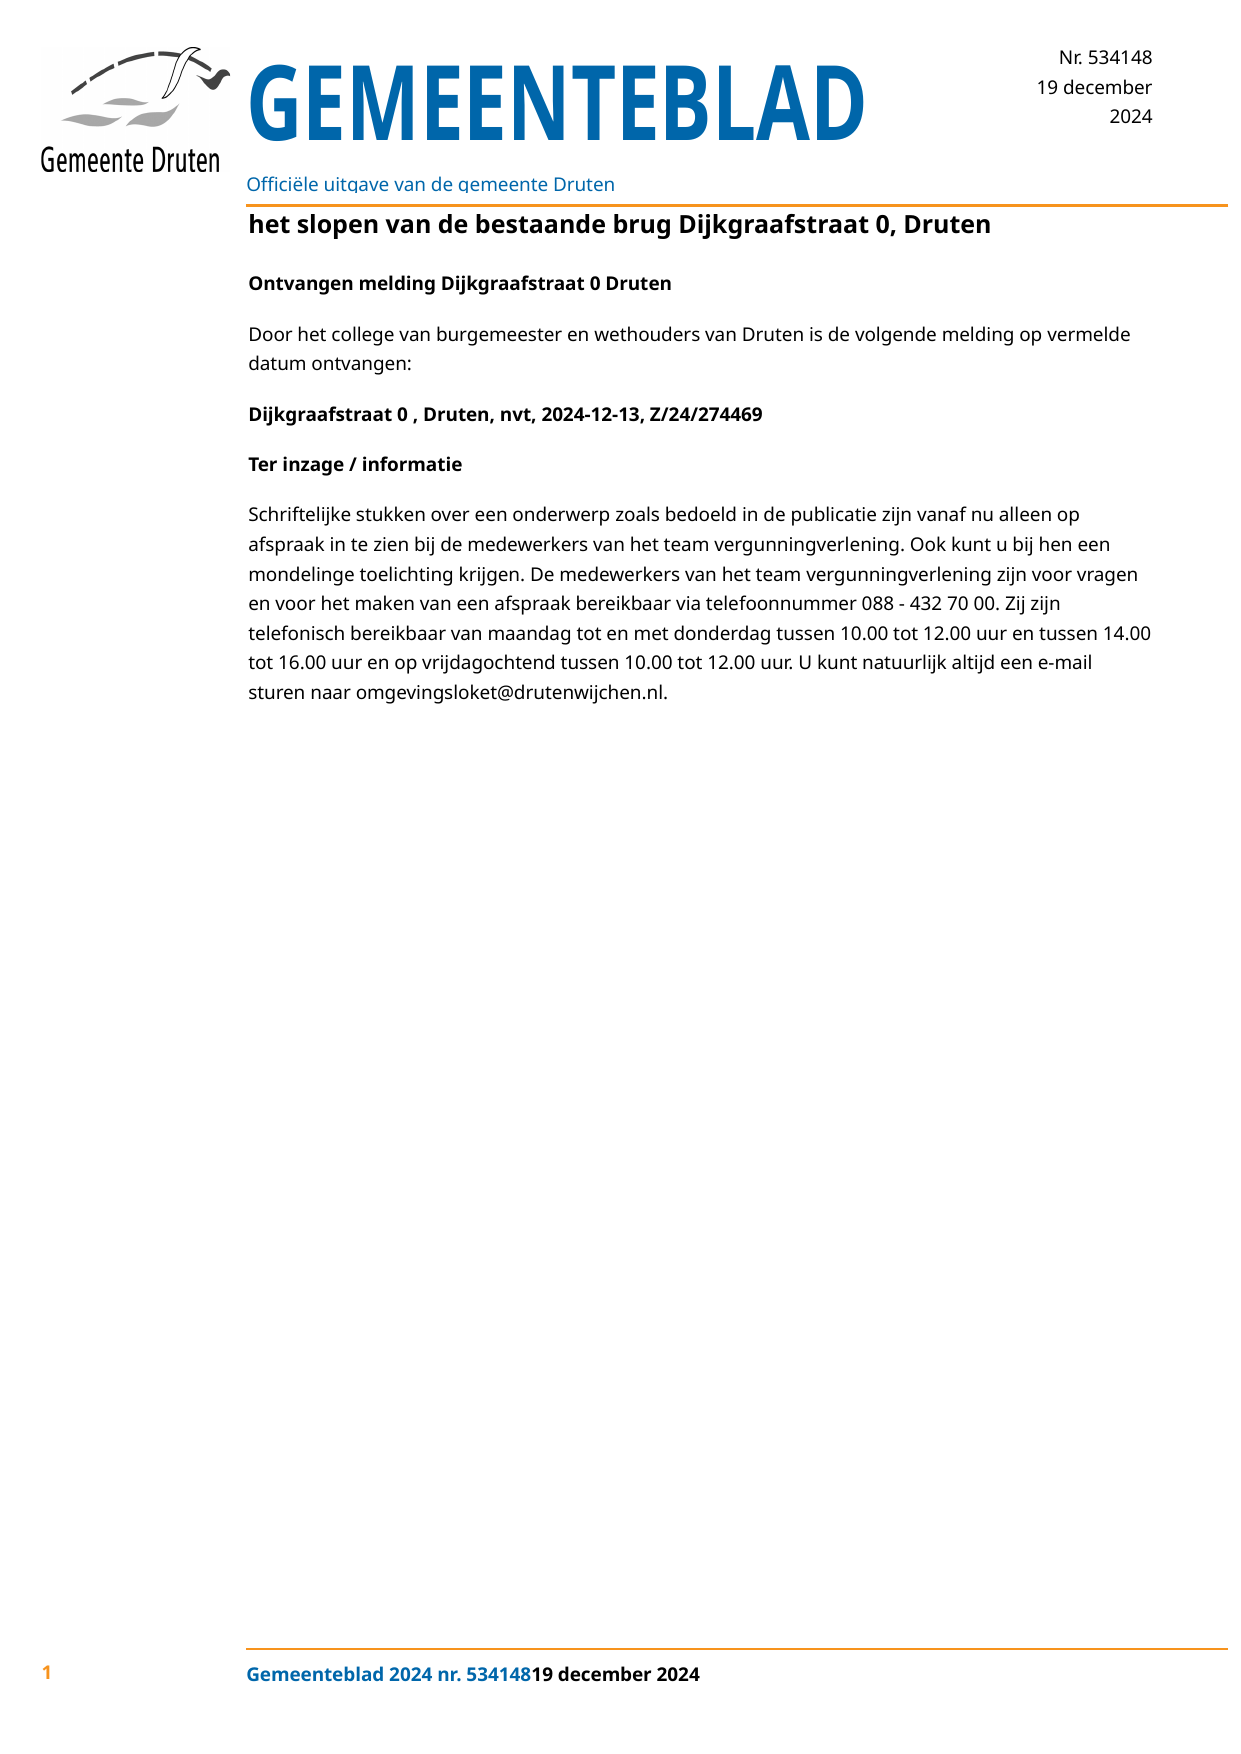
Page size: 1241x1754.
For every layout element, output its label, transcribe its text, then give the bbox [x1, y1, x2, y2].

text Ter inzage / informatie [248, 451, 1152, 477]
picture [41, 47, 231, 172]
text Schriftelijke stukken over een onderwerp zoals bedoeld in de publicatie zijn vanaf nu alleen op afspraak in te zien bij de medewerkers van het team vergunningverlening. Ook kunt u bij hen een mondelinge toelichting krijgen. De medewerkers van het team vergunningverlening zijn voor vragen en voor het maken van een afspraak bereikbaar via telefoonnummer 088 - 432 70 00. Zij zijn telefonisch bereikbaar van maandag tot en met donderdag tussen 10.00 tot 12.00 uur en tussen 14.00 tot 16.00 uur en op vrijdagochtend tussen 10.00 tot 12.00 uur. U kunt natuurlijk altijd een e-mail sturen naar omgevingsloket@drutenwijchen.nl. [248, 502, 1152, 705]
text Dijkgraafstraat 0 , Druten, nvt, 2024-12-13, Z/24/274469 [248, 401, 1152, 426]
text Door het college van burgemeester en wethouders van Druten is de volgende melding op vermelde datum ontvangen: [248, 321, 1152, 376]
text het slopen van de bestaande brug Dijkgraafstraat 0, Druten [248, 207, 1152, 241]
text Ontvangen melding Dijkgraafstraat 0 Druten [248, 270, 1152, 296]
